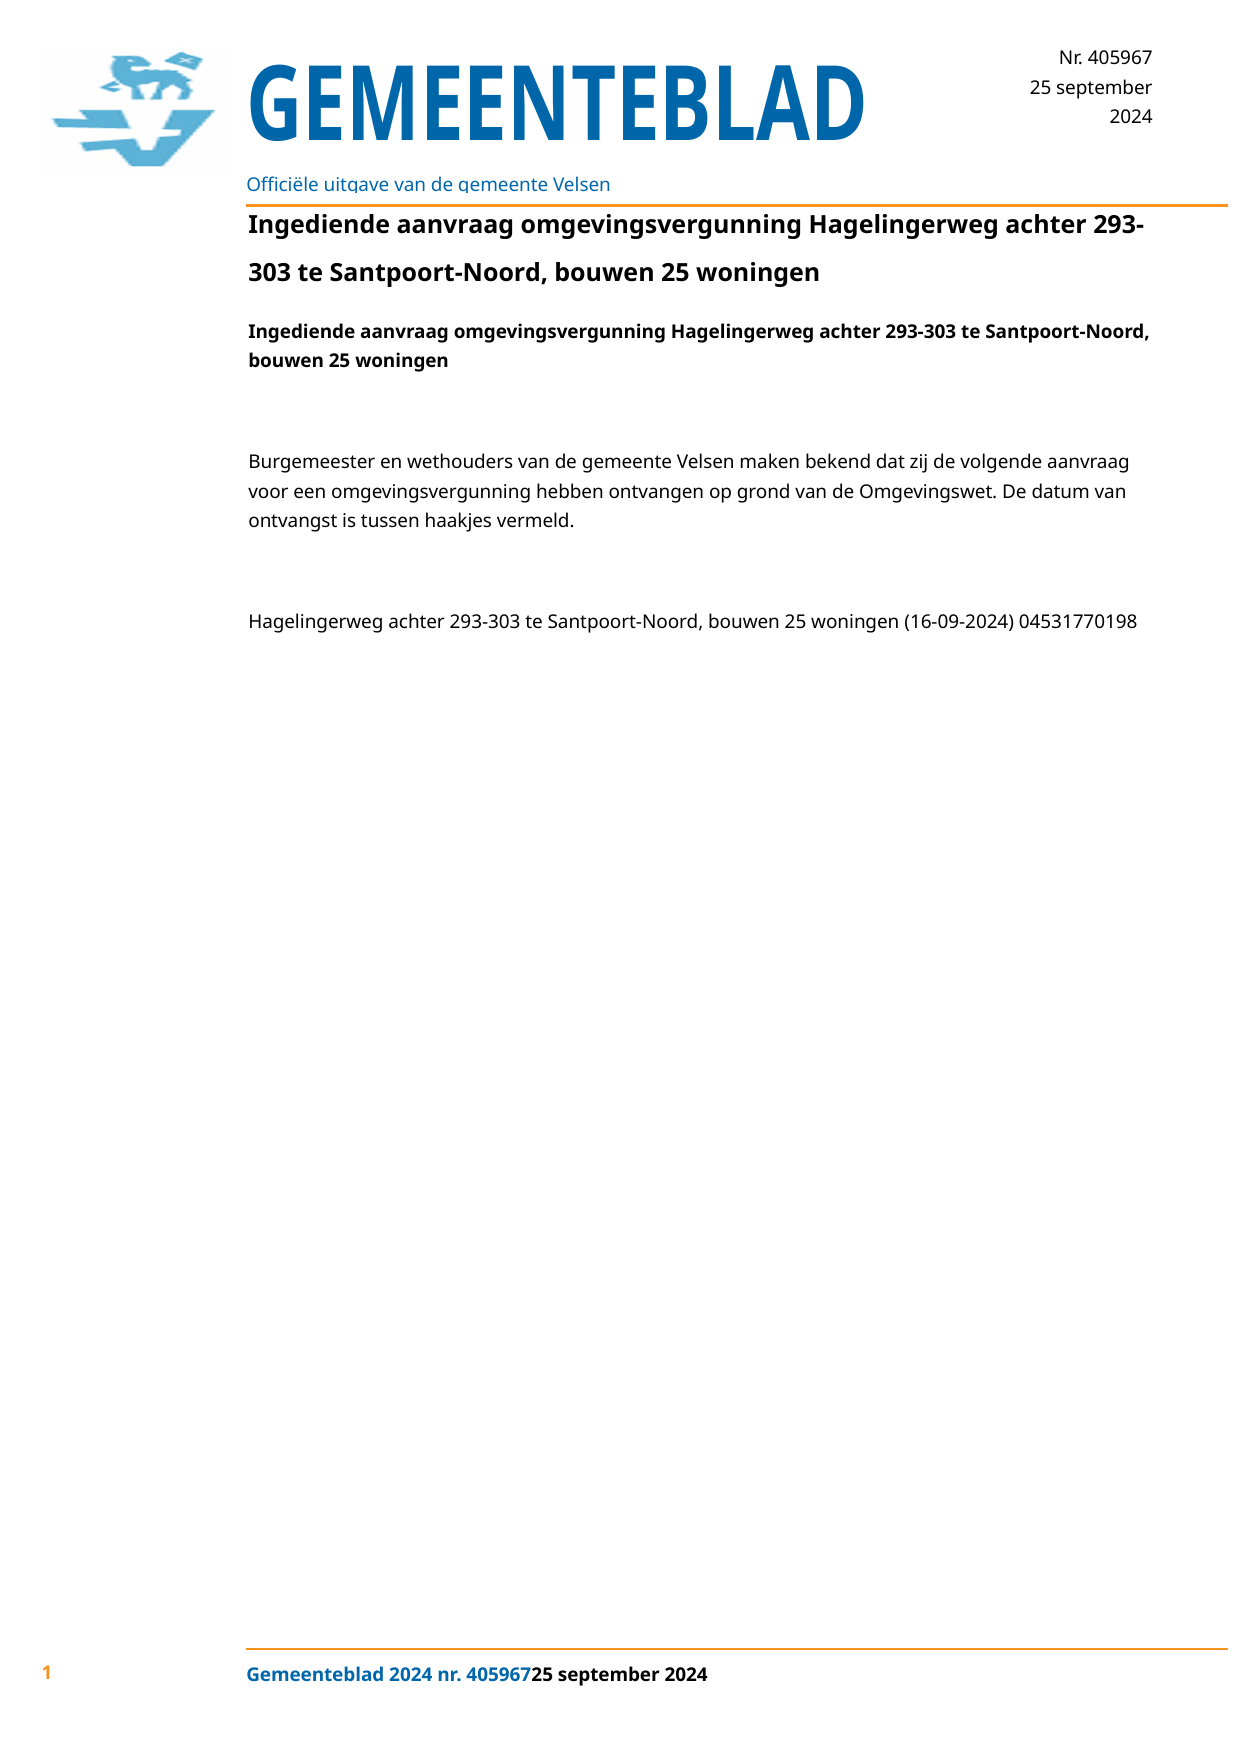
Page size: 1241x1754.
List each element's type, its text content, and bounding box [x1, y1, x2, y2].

text Ingediende aanvraag omgevingsvergunning Hagelingerweg achter 293-303 te Santpoort-Noord, bouwen 25 woningen [248, 318, 1152, 373]
text Hagelingerweg achter 293-303 te Santpoort-Noord, bouwen 25 woningen (16-09-2024) 04531770198 [248, 608, 1152, 634]
text Ingediende aanvraag omgevingsvergunning Hagelingerweg achter 293-303 te Santpoort-Noord, bouwen 25 woningen [248, 207, 1152, 288]
picture [41, 47, 231, 172]
text Burgemeester en wethouders van de gemeente Velsen maken bekend dat zij de volgende aanvraag voor een omgevingsvergunning hebben ontvangen op grond van de Omgevingswet. De datum van ontvangst is tussen haakjes vermeld. [248, 448, 1152, 533]
